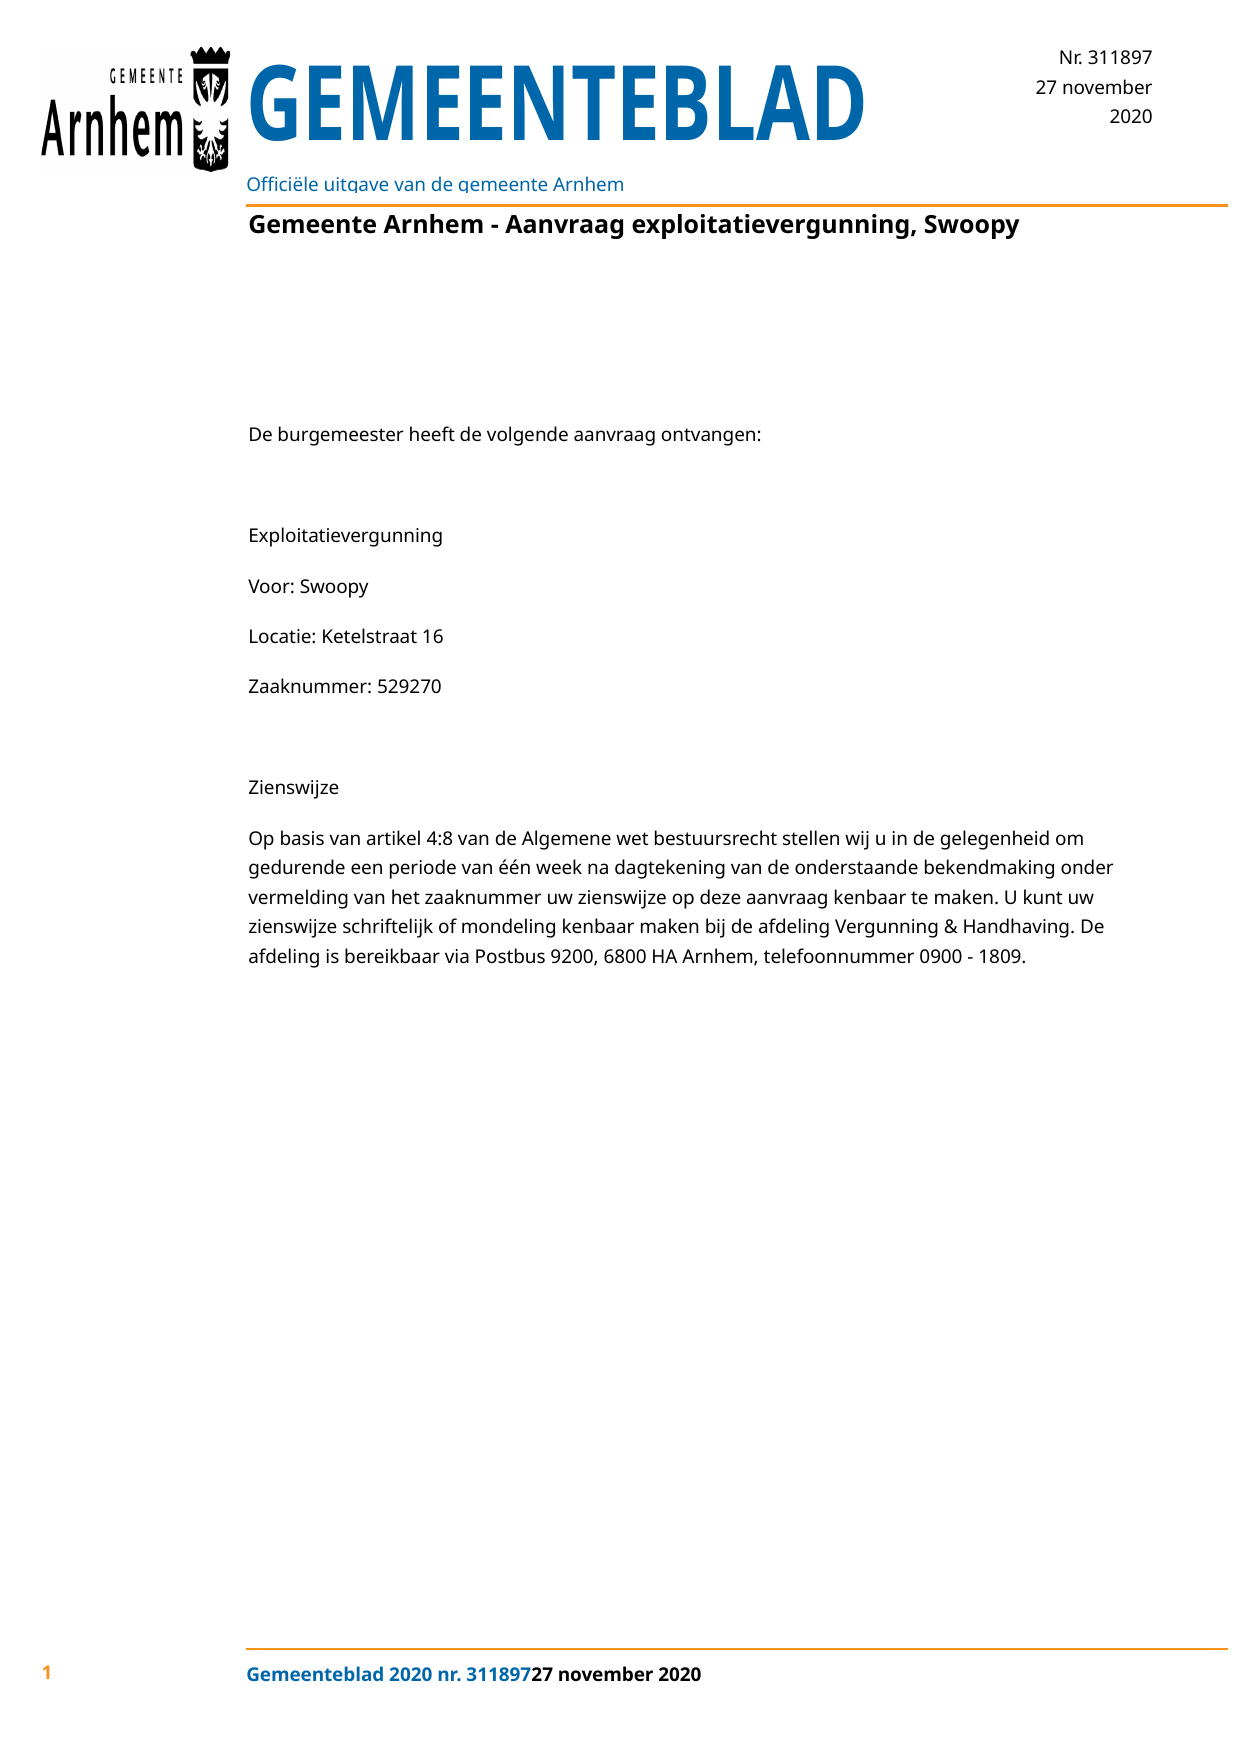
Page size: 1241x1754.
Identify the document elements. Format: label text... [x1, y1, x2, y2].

text Locatie: Ketelstraat 16 [248, 623, 1152, 649]
text Zienswijze [248, 774, 1152, 800]
text Exploitatievergunning [248, 522, 1152, 548]
text Zaaknummer: 529270 [248, 674, 1152, 699]
picture [41, 47, 231, 172]
text Voor: Swoopy [248, 573, 1152, 598]
text Gemeente Arnhem - Aanvraag exploitatievergunning, Swoopy [248, 207, 1152, 241]
text De burgemeester heeft de volgende aanvraag ontvangen: [248, 422, 1152, 447]
text Op basis van artikel 4:8 van de Algemene wet bestuursrecht stellen wij u in de gelegenheid om gedurende een periode van één week na dagtekening van de onderstaande bekendmaking onder vermelding van het zaaknummer uw zienswijze op deze aanvraag kenbaar te maken. U kunt uw zienswijze schriftelijk of mondeling kenbaar maken bij de afdeling Vergunning & Handhaving. De afdeling is bereikbaar via Postbus 9200, 6800 HA Arnhem, telefoonnummer 0900 - 1809. [248, 825, 1152, 969]
